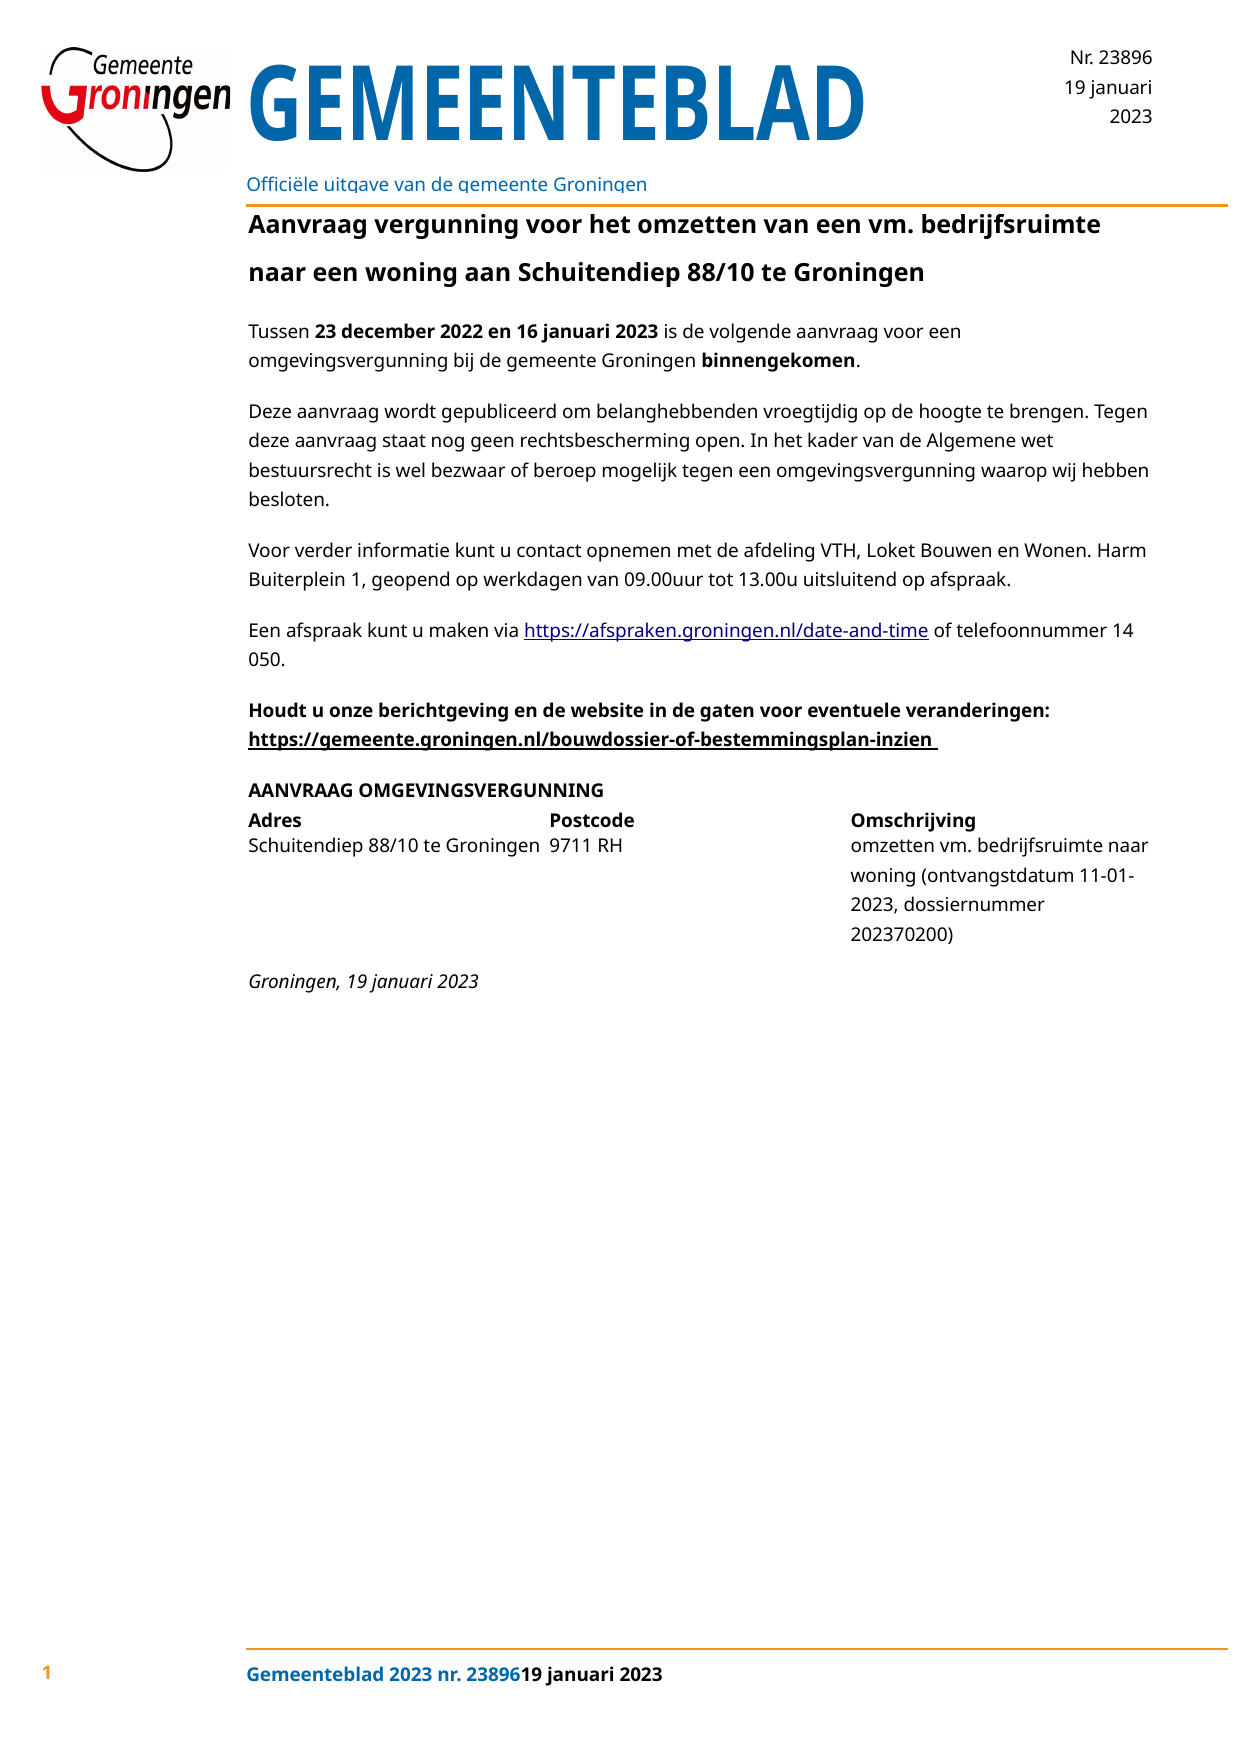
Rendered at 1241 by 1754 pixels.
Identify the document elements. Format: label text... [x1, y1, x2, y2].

table_header Postcode [549, 807, 850, 832]
table_cell 9711 RH [549, 833, 850, 947]
text Tussen 23 december 2022 en 16 januari 2023 is de volgende aanvraag voor een omgevingsvergunning bij de gemeente Groningen binnengekomen. [248, 318, 1152, 373]
table_cell omzetten vm. bedrijfsruimte naar woning (ontvangstdatum 11-01-2023, dossiernummer 202370200) [850, 833, 1152, 947]
table_header Adres [248, 807, 549, 832]
table_cell Schuitendiep 88/10 te Groningen [248, 833, 549, 947]
picture [41, 47, 231, 172]
table_header Omschrijving [850, 807, 1152, 832]
text Voor verder informatie kunt u contact opnemen met de afdeling VTH, Loket Bouwen en Wonen. Harm Buiterplein 1, geopend op werkdagen van 09.00uur tot 13.00u uitsluitend op afspraak. [248, 537, 1152, 592]
text Houdt u onze berichtgeving en de website in de gaten voor eventuele veranderingen: https://gemeente.groningen.nl/bouwdossier-of-bestemmingsplan-inzien [248, 697, 1152, 752]
text Groningen, 19 januari 2023 [248, 968, 1152, 994]
text AANVRAAG OMGEVINGSVERGUNNING [248, 777, 1152, 803]
text Een afspraak kunt u maken via https://afspraken.groningen.nl/date-and-time of telefoonnummer 14 050. [248, 617, 1152, 672]
text Aanvraag vergunning voor het omzetten van een vm. bedrijfsruimte naar een woning aan Schuitendiep 88/10 te Groningen [248, 207, 1152, 288]
text Deze aanvraag wordt gepubliceerd om belanghebbenden vroegtijdig op de hoogte te brengen. Tegen deze aanvraag staat nog geen rechtsbescherming open. In het kader van de Algemene wet bestuursrecht is wel bezwaar of beroep mogelijk tegen een omgevingsvergunning waarop wij hebben besloten. [248, 398, 1152, 512]
